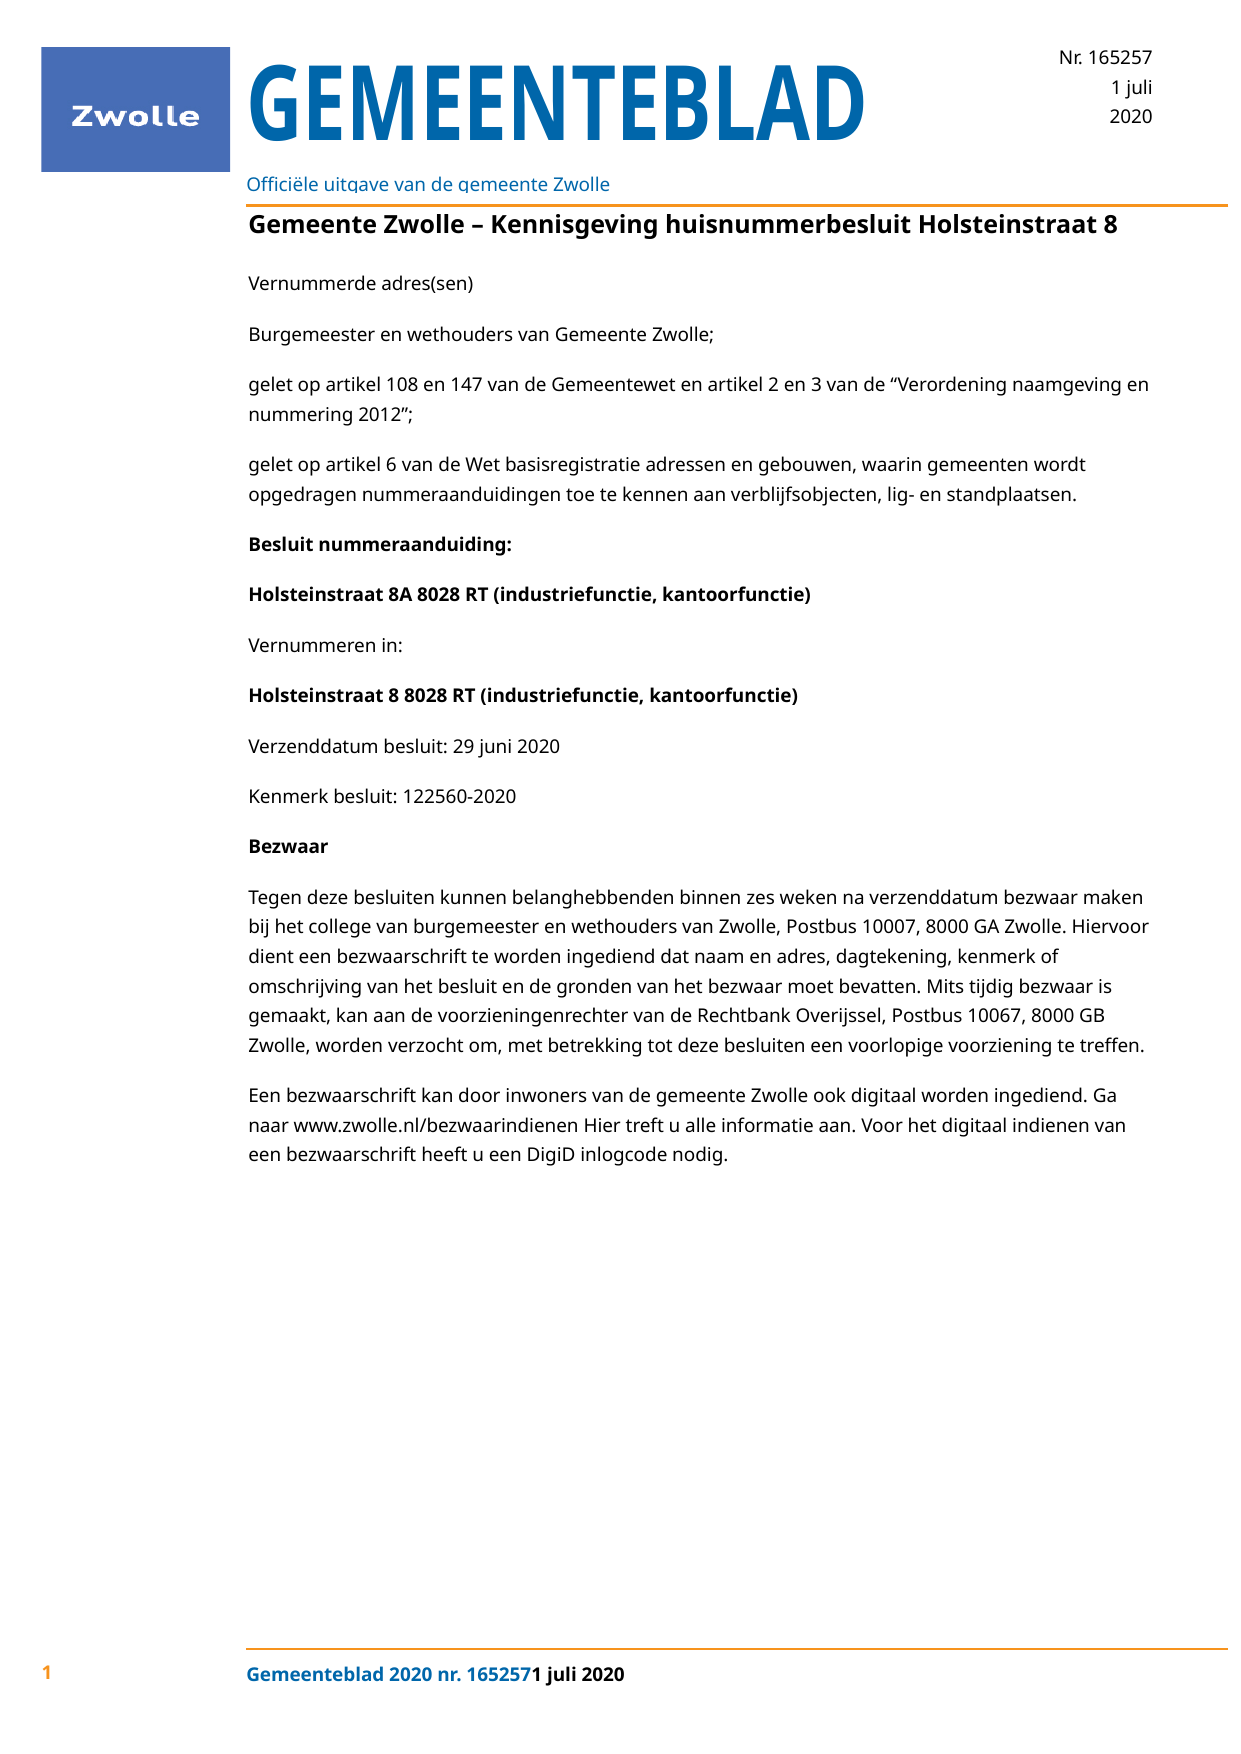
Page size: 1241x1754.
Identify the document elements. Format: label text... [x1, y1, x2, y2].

text gelet op artikel 108 en 147 van de Gemeentewet en artikel 2 en 3 van de “Verordening naamgeving en nummering 2012”; [248, 371, 1152, 426]
picture [41, 47, 231, 172]
text Holsteinstraat 8A 8028 RT (industriefunctie, kantoorfunctie) [248, 582, 1152, 607]
text Kenmerk besluit: 122560-2020 [248, 783, 1152, 809]
text gelet op artikel 6 van de Wet basisregistratie adressen en gebouwen, waarin gemeenten wordt opgedragen nummeraanduidingen toe te kennen aan verblijfsobjecten, lig- en standplaatsen. [248, 451, 1152, 506]
text Tegen deze besluiten kunnen belanghebbenden binnen zes weken na verzenddatum bezwaar maken bij het college van burgemeester en wethouders van Zwolle, Postbus 10007, 8000 GA Zwolle. Hiervoor dient een bezwaarschrift te worden ingediend dat naam en adres, dagtekening, kenmerk of omschrijving van het besluit en de gronden van het bezwaar moet bevatten. Mits tijdig bezwaar is gemaakt, kan aan de voorzieningenrechter van de Rechtbank Overijssel, Postbus 10067, 8000 GB Zwolle, worden verzocht om, met betrekking tot deze besluiten een voorlopige voorziening te treffen. [248, 884, 1152, 1058]
text Burgemeester en wethouders van Gemeente Zwolle; [248, 321, 1152, 346]
text Bezwaar [248, 834, 1152, 859]
text Verzenddatum besluit: 29 juni 2020 [248, 733, 1152, 758]
text Vernummerde adres(sen) [248, 270, 1152, 296]
text Holsteinstraat 8 8028 RT (industriefunctie, kantoorfunctie) [248, 682, 1152, 708]
text Gemeente Zwolle – Kennisgeving huisnummerbesluit Holsteinstraat 8 [248, 207, 1152, 241]
text Vernummeren in: [248, 632, 1152, 658]
text Een bezwaarschrift kan door inwoners van de gemeente Zwolle ook digitaal worden ingediend. Ga naar www.zwolle.nl/bezwaarindienen Hier treft u alle informatie aan. Voor het digitaal indienen van een bezwaarschrift heeft u een DigiD inlogcode nodig. [248, 1082, 1152, 1167]
text Besluit nummeraanduiding: [248, 531, 1152, 557]
